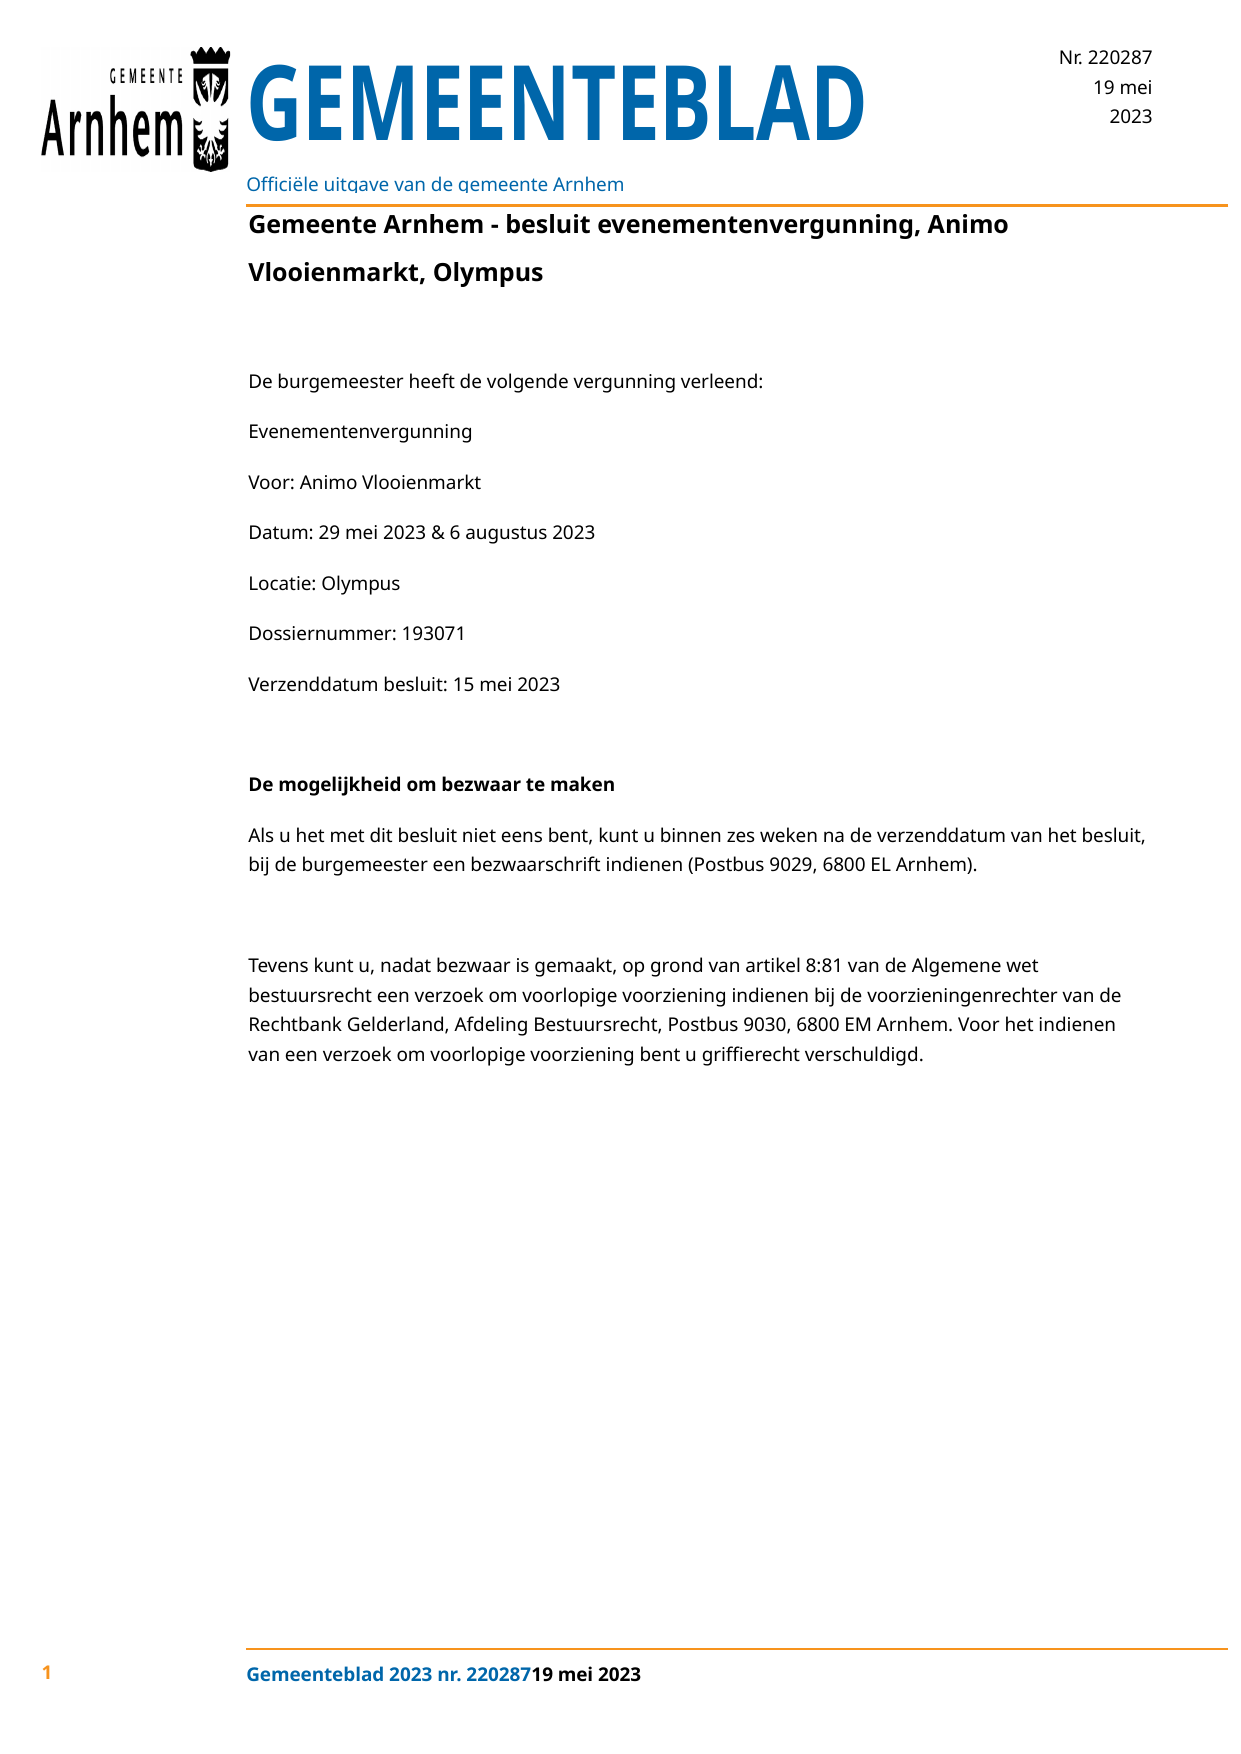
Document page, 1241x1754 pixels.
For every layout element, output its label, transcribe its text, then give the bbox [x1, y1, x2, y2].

text Dossiernummer: 193071 [248, 620, 1152, 646]
picture [41, 47, 231, 172]
text Datum: 29 mei 2023 & 6 augustus 2023 [248, 519, 1152, 545]
text Voor: Animo Vlooienmarkt [248, 469, 1152, 495]
text Als u het met dit besluit niet eens bent, kunt u binnen zes weken na de verzenddatum van het besluit, bij de burgemeester een bezwaarschrift indienen (Postbus 9029, 6800 EL Arnhem). [248, 822, 1152, 877]
text Locatie: Olympus [248, 570, 1152, 596]
text Verzenddatum besluit: 15 mei 2023 [248, 671, 1152, 697]
text Tevens kunt u, nadat bezwaar is gemaakt, op grond van artikel 8:81 van de Algemene wet bestuursrecht een verzoek om voorlopige voorziening indienen bij de voorzieningenrechter van de Rechtbank Gelderland, Afdeling Bestuursrecht, Postbus 9030, 6800 EM Arnhem. Voor het indienen van een verzoek om voorlopige voorziening bent u griffierecht verschuldigd. [248, 952, 1152, 1067]
text Gemeente Arnhem - besluit evenementenvergunning, Animo Vlooienmarkt, Olympus [248, 207, 1152, 288]
text De burgemeester heeft de volgende vergunning verleend: [248, 368, 1152, 394]
text Evenementenvergunning [248, 419, 1152, 444]
text De mogelijkheid om bezwaar te maken [248, 772, 1152, 797]
